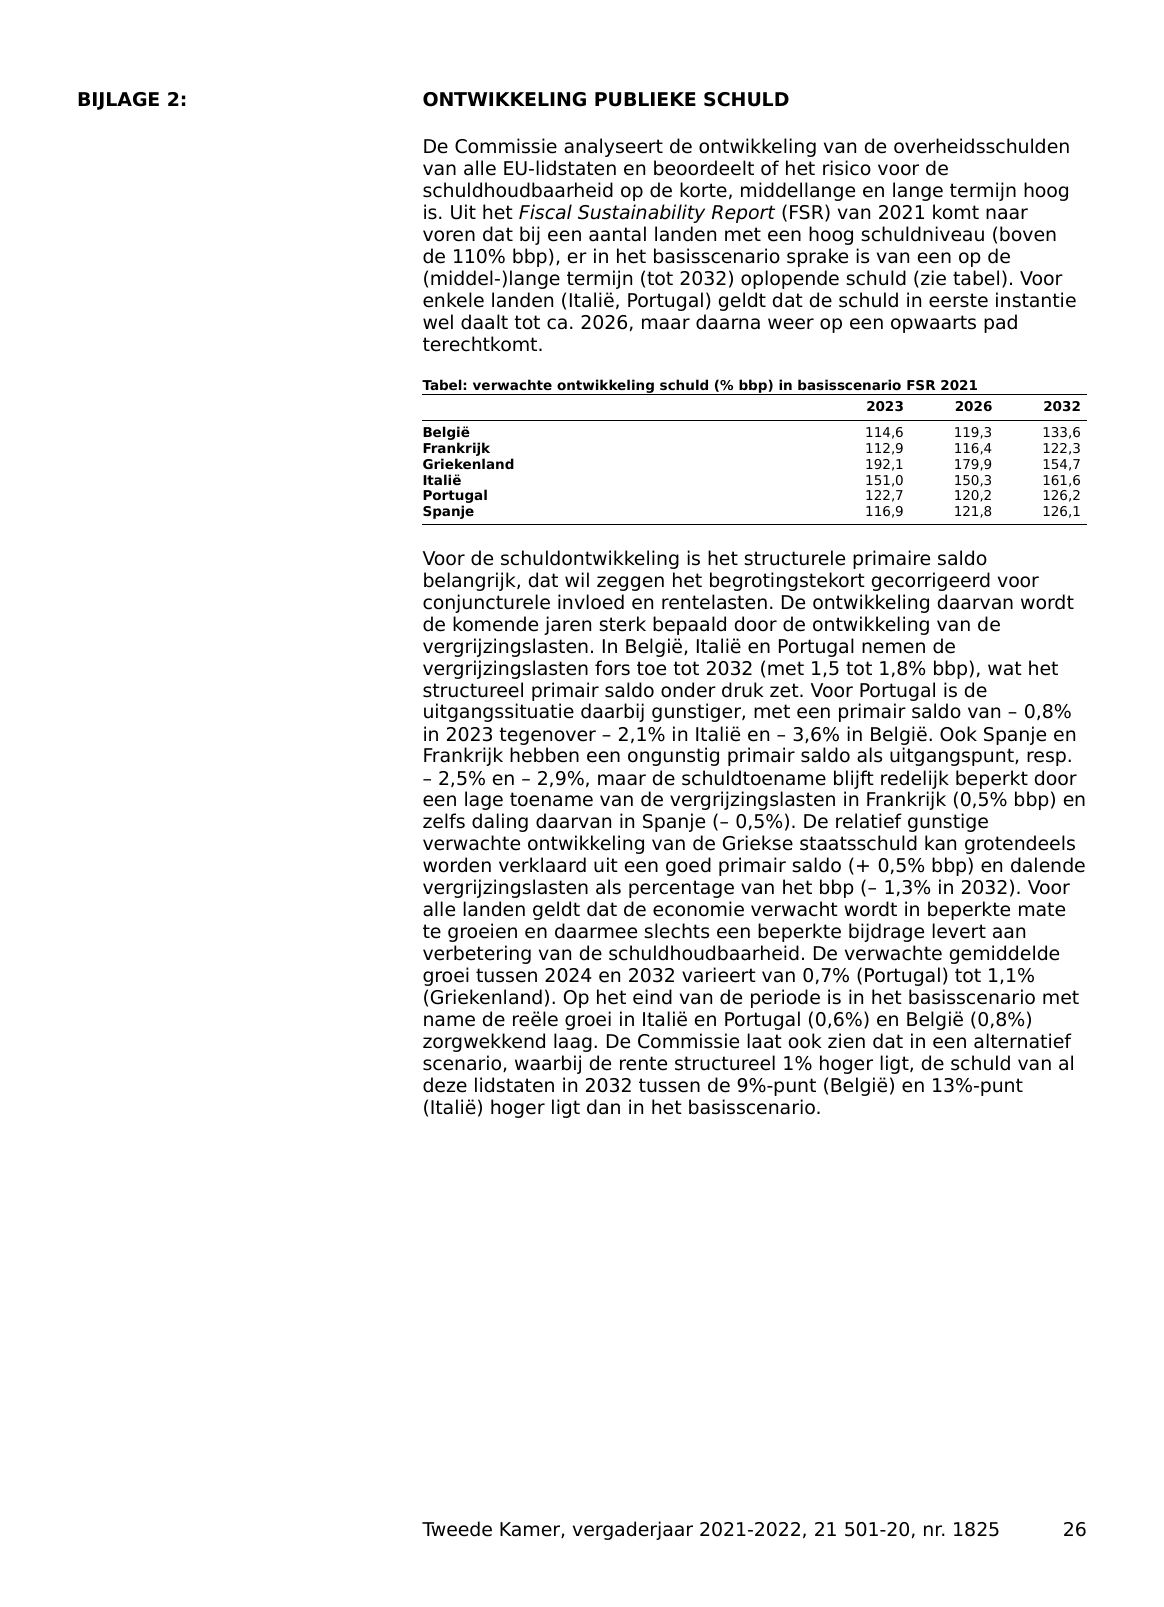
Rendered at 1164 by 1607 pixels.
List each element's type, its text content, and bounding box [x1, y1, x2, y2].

table_header Tabel: verwachte ontwikkeling schuld (% bbp) in basisscenario FSR 2021 [422, 378, 1087, 393]
table_cell 154,7 [998, 457, 1087, 472]
table_cell 120,2 [910, 488, 998, 504]
table_cell 121,8 [910, 504, 998, 524]
table_cell 126,1 [998, 504, 1087, 524]
table_cell 116,9 [821, 504, 909, 524]
table_cell 179,9 [910, 457, 998, 472]
table_cell België [422, 421, 821, 441]
text De Commissie analyseert de ontwikkeling van de overheidsschulden van alle EU-lidstaten en beoordeelt of het risico voor de schuldhoudbaarheid op de korte, middellange en lange termijn hoog is. Uit het Fiscal Sustainability Report (FSR) van 2021 komt naar voren dat bij een aantal landen met een hoog schuldniveau (boven de 110% bbp), er in het basisscenario sprake is van een op de (middel-)lange termijn (tot 2032) oplopende schuld (zie tabel). Voor enkele landen (Italië, Portugal) geldt dat de schuld in eerste instantie wel daalt tot ca. 2026, maar daarna weer op een opwaarts pad terechtkomt. [422, 136, 1087, 356]
table_cell Frankrijk [422, 441, 821, 457]
table_cell 122,7 [821, 488, 909, 504]
table_cell 150,3 [910, 473, 998, 488]
table_cell 116,4 [910, 441, 998, 457]
table_cell Spanje [422, 504, 821, 524]
table_cell 112,9 [821, 441, 909, 457]
table_cell 119,3 [910, 421, 998, 441]
table_cell 2032 [998, 395, 1087, 419]
subtitle BIJLAGE 2: ONTWIKKELING PUBLIEKE SCHULD [77, 89, 1087, 111]
table_cell [422, 395, 821, 419]
table_cell 122,3 [998, 441, 1087, 457]
table_cell 114,6 [821, 421, 909, 441]
table_cell 2023 [821, 395, 909, 419]
text Voor de schuldontwikkeling is het structurele primaire saldo belangrijk, dat wil zeggen het begrotingstekort gecorrigeerd voor conjuncturele invloed en rentelasten. De ontwikkeling daarvan wordt de komende jaren sterk bepaald door de ontwikkeling van de vergrijzingslasten. In België, Italië en Portugal nemen de vergrijzingslasten fors toe tot 2032 (met 1,5 tot 1,8% bbp), wat het structureel primair saldo onder druk zet. Voor Portugal is de uitgangssituatie daarbij gunstiger, met een primair saldo van – 0,8% in 2023 tegenover – 2,1% in Italië en – 3,6% in België. Ook Spanje en Frankrijk hebben een ongunstig primair saldo als uitgangspunt, resp. – 2,5% en – 2,9%, maar de schuldtoename blijft redelijk beperkt door een lage toename van de vergrijzingslasten in Frankrijk (0,5% bbp) en zelfs daling daarvan in Spanje (– 0,5%). De relatief gunstige verwachte ontwikkeling van de Griekse staatsschuld kan grotendeels worden verklaard uit een goed primair saldo (+ 0,5% bbp) en dalende vergrijzingslasten als percentage van het bbp (– 1,3% in 2032). Voor alle landen geldt dat de economie verwacht wordt in beperkte mate te groeien en daarmee slechts een beperkte bijdrage levert aan verbetering van de schuldhoudbaarheid. De verwachte gemiddelde groei tussen 2024 en 2032 varieert van 0,7% (Portugal) tot 1,1% (Griekenland). Op het eind van de periode is in het basisscenario met name de reële groei in Italië en Portugal (0,6%) en België (0,8%) zorgwekkend laag. De Commissie laat ook zien dat in een alternatief scenario, waarbij de rente structureel 1% hoger ligt, de schuld van al deze lidstaten in 2032 tussen de 9%-punt (België) en 13%-punt (Italië) hoger ligt dan in het basisscenario. [422, 548, 1087, 1119]
table_cell 151,0 [821, 473, 909, 488]
table_cell 126,2 [998, 488, 1087, 504]
table_cell 161,6 [998, 473, 1087, 488]
table_cell Italië [422, 473, 821, 488]
table_cell Griekenland [422, 457, 821, 472]
table_cell 192,1 [821, 457, 909, 472]
table_cell 2026 [910, 395, 998, 419]
table_cell 133,6 [998, 421, 1087, 441]
table_cell Portugal [422, 488, 821, 504]
